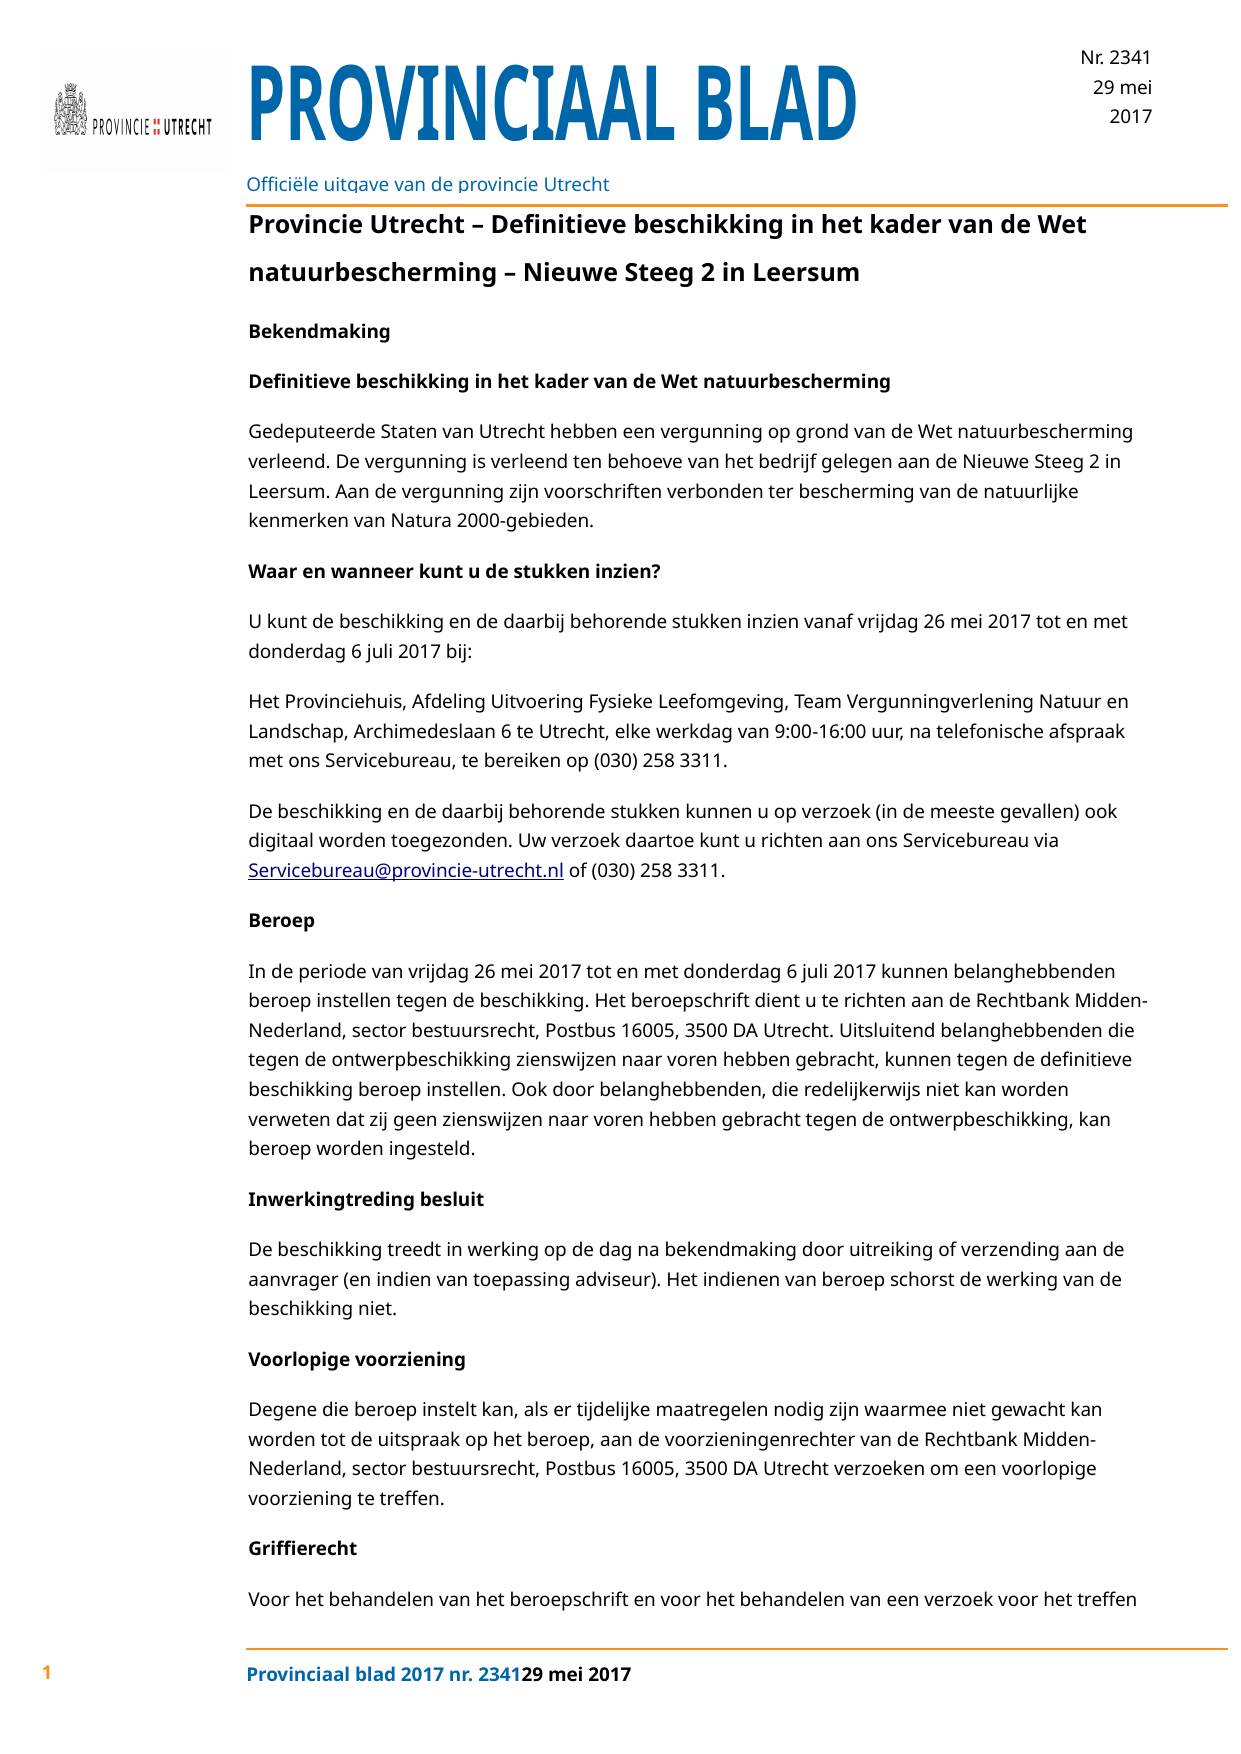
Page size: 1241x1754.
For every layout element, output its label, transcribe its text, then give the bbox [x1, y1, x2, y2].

text U kunt de beschikking en de daarbij behorende stukken inzien vanaf vrijdag 26 mei 2017 tot en met donderdag 6 juli 2017 bij: [248, 608, 1152, 664]
text Voor het behandelen van het beroepschrift en voor het behandelen van een verzoek voor het treffen [248, 1586, 1152, 1612]
text Beroep [248, 907, 1152, 933]
text Bekendmaking [248, 318, 1152, 344]
text Inwerkingtreding besluit [248, 1186, 1152, 1212]
text De beschikking en de daarbij behorende stukken kunnen u op verzoek (in de meeste gevallen) ook digitaal worden toegezonden. Uw verzoek daartoe kunt u richten aan ons Servicebureau via Servicebureau@provincie-utrecht.nl of (030) 258 3311. [248, 798, 1152, 883]
text Voorlopige voorziening [248, 1346, 1152, 1372]
text De beschikking treedt in werking op de dag na bekendmaking door uitreiking of verzending aan de aanvrager (en indien van toepassing adviseur). Het indienen van beroep schorst de werking van de beschikking niet. [248, 1236, 1152, 1321]
text Gedeputeerde Staten van Utrecht hebben een vergunning op grond van de Wet natuurbescherming verleend. De vergunning is verleend ten behoeve van het bedrijf gelegen aan de Nieuwe Steeg 2 in Leersum. Aan de vergunning zijn voorschriften verbonden ter bescherming van de natuurlijke kenmerken van Natura 2000-gebieden. [248, 419, 1152, 533]
text In de periode van vrijdag 26 mei 2017 tot en met donderdag 6 juli 2017 kunnen belanghebbenden beroep instellen tegen de beschikking. Het beroepschrift dient u te richten aan de Rechtbank Midden-Nederland, sector bestuursrecht, Postbus 16005, 3500 DA Utrecht. Uitsluitend belanghebbenden die tegen de ontwerpbeschikking zienswijzen naar voren hebben gebracht, kunnen tegen de definitieve beschikking beroep instellen. Ook door belanghebbenden, die redelijkerwijs niet kan worden verweten dat zij geen zienswijzen naar voren hebben gebracht tegen de ontwerpbeschikking, kan beroep worden ingesteld. [248, 958, 1152, 1161]
text Provincie Utrecht – Definitieve beschikking in het kader van de Wet natuurbescherming – Nieuwe Steeg 2 in Leersum [248, 207, 1152, 288]
text Griffierecht [248, 1535, 1152, 1561]
text Waar en wanneer kunt u de stukken inzien? [248, 558, 1152, 584]
picture [41, 47, 231, 172]
text Het Provinciehuis, Afdeling Uitvoering Fysieke Leefomgeving, Team Vergunningverlening Natuur en Landschap, Archimedeslaan 6 te Utrecht, elke werkdag van 9:00‑16:00 uur, na telefonische afspraak met ons Servicebureau, te bereiken op (030) 258 3311. [248, 688, 1152, 773]
text Definitieve beschikking in het kader van de Wet natuurbescherming [248, 368, 1152, 394]
text Degene die beroep instelt kan, als er tijdelijke maatregelen nodig zijn waarmee niet gewacht kan worden tot de uitspraak op het beroep, aan de voorzieningenrechter van de Rechtbank Midden-Nederland, sector bestuursrecht, Postbus 16005, 3500 DA Utrecht verzoeken om een voorlopige voorziening te treffen. [248, 1396, 1152, 1511]
